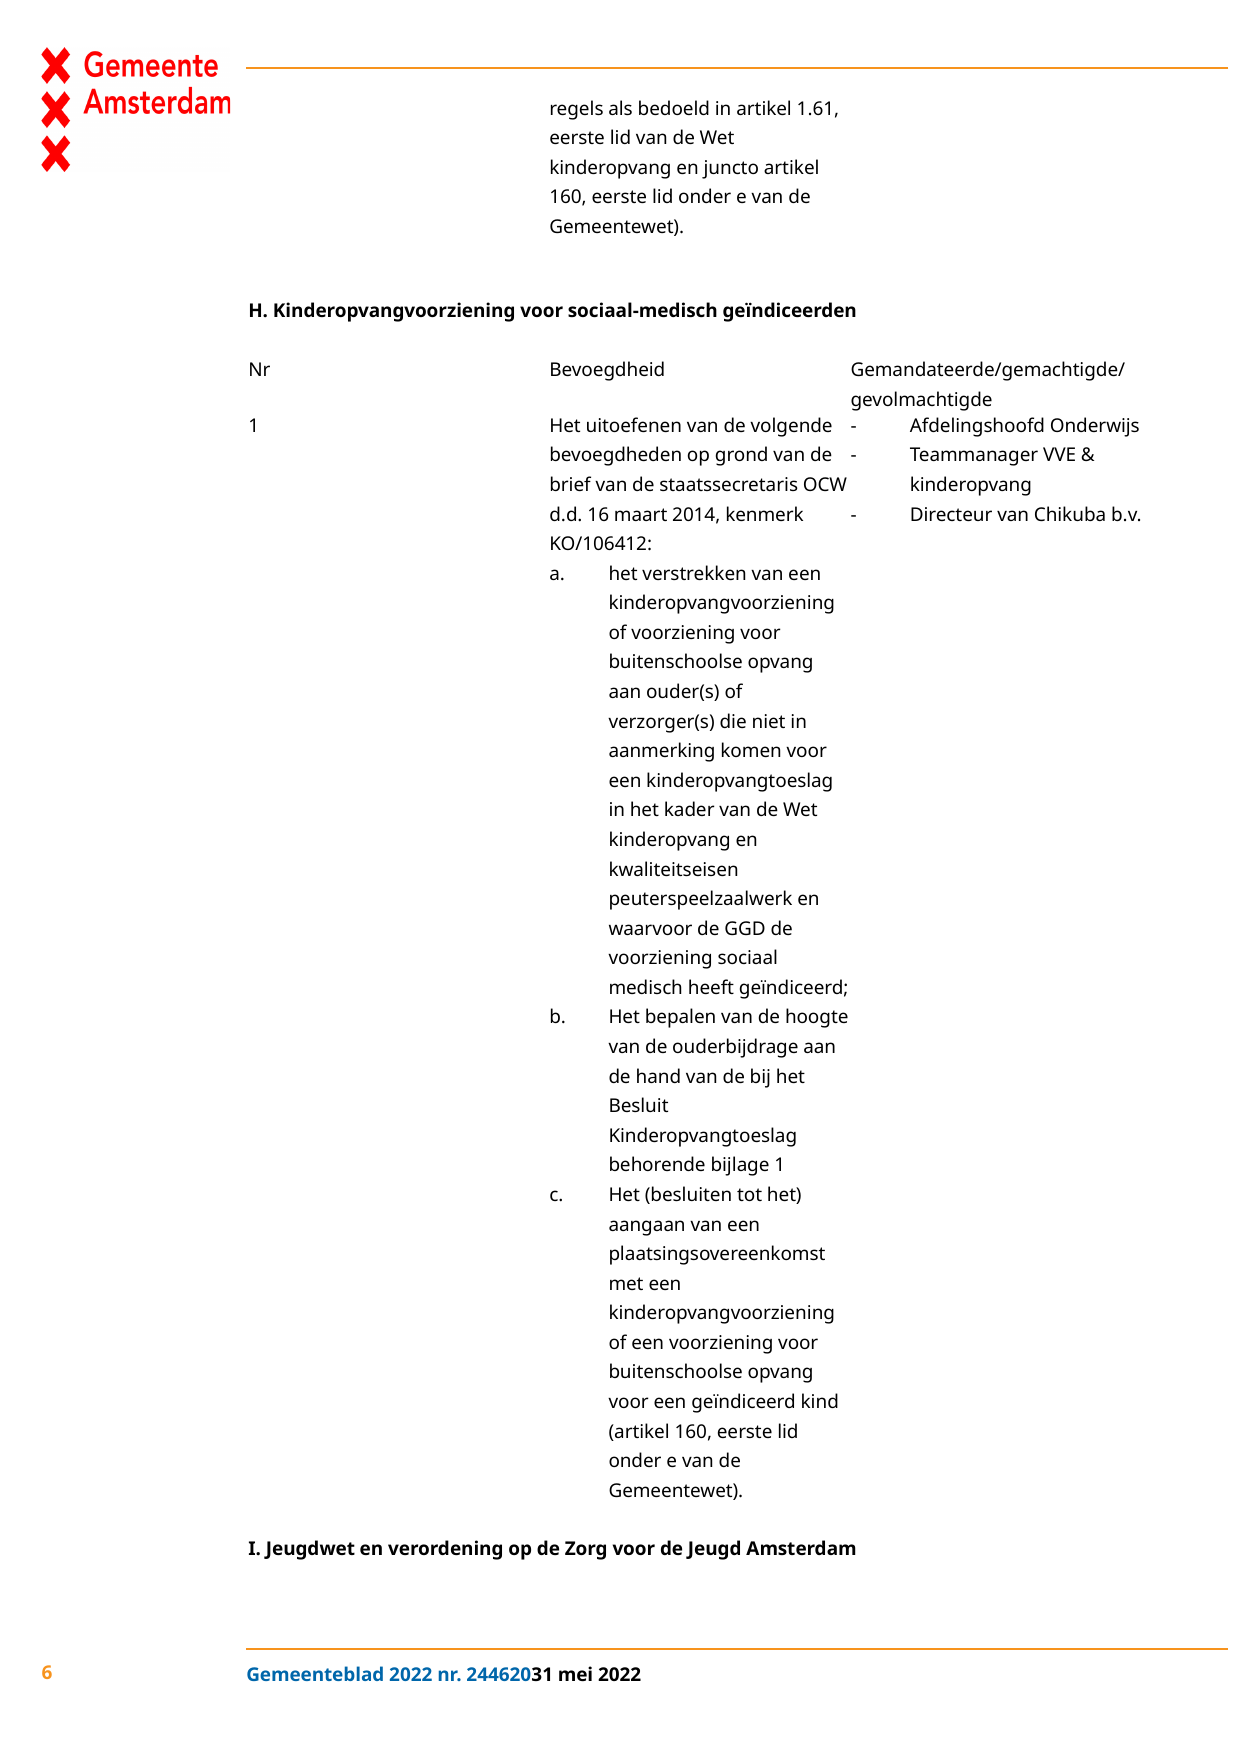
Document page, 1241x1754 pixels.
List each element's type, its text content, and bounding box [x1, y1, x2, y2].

table_cell Het uitoefenen van de volgende bevoegdheden op grond van de brief van de staatssecretaris OCW d.d. 16 maart 2014, kenmerk KO/106412: het verstrekken van een kinderopvangvoorziening of voorziening voor buitenschoolse opvang aan ouder(s) of verzorger(s) die niet in aanmerking komen voor een kinderopvangtoeslag in het kader van de Wet kinderopvang en kwaliteitseisen peuterspeelzaalwerk en waarvoor de GGD de voorziening sociaal medisch heeft geïndiceerd; Het bepalen van de hoogte van de ouderbijdrage aan de hand van de bij het Besluit Kinderopvangtoeslag behorende bijlage 1 Het (besluiten tot het) aangaan van een plaatsingsovereenkomst met een kinderopvangvoorziening of een voorziening voor buitenschoolse opvang voor een geïndiceerd kind (artikel 160, eerste lid onder e van de Gemeentewet). [549, 412, 850, 1503]
table_cell [850, 239, 1152, 264]
table_cell 1 [248, 412, 549, 1503]
table_cell [248, 239, 549, 264]
text I. Jeugdwet en verordening op de Zorg voor de Jeugd Amsterdam [248, 1536, 1152, 1561]
table_cell [248, 95, 549, 239]
table_header Bevoegdheid [549, 357, 850, 412]
text H. Kinderopvangvoorziening voor sociaal-medisch geïndiceerden [248, 297, 1152, 323]
table_header Nr [248, 357, 549, 412]
table_cell [549, 239, 850, 264]
table_cell Afdelingshoofd Onderwijs Teammanager VVE & kinderopvang Directeur van Chikuba b.v. [850, 412, 1152, 1503]
table_cell [850, 95, 1152, 239]
table_header Gemandateerde/gemachtigde/ gevolmachtigde [850, 357, 1152, 412]
picture [41, 47, 231, 172]
table_cell regels als bedoeld in artikel 1.61, eerste lid van de Wet kinderopvang en juncto artikel 160, eerste lid onder e van de Gemeentewet). [549, 95, 850, 239]
